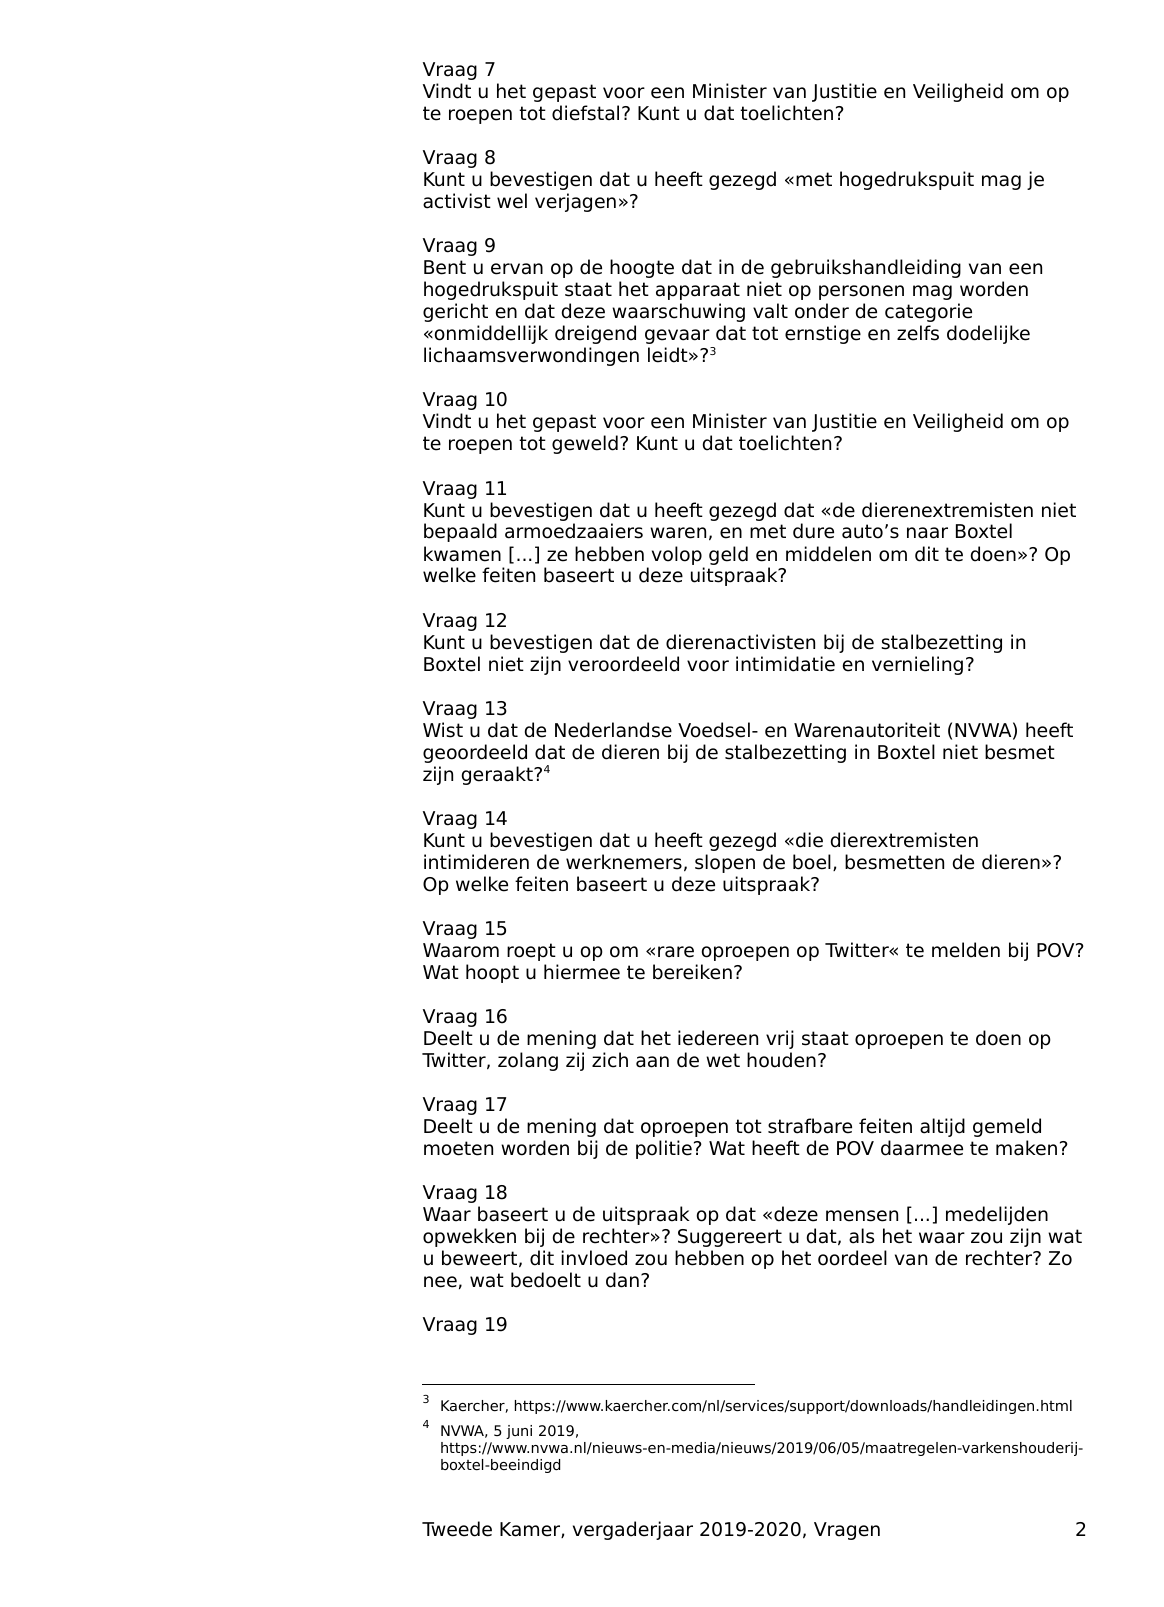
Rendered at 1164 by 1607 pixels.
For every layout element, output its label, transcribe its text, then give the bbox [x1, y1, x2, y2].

text Vraag 13 [422, 698, 1087, 720]
text Kunt u bevestigen dat u heeft gezegd «met hogedrukspuit mag je activist wel verjagen»? [422, 169, 1087, 213]
text Vraag 14 [422, 808, 1087, 830]
text Kunt u bevestigen dat u heeft gezegd «die dierextremisten intimideren de werknemers, slopen de boel, besmetten de dieren»? Op welke feiten baseert u deze uitspraak? [422, 830, 1087, 896]
text Kaercher, https://www.kaercher.com/nl/services/support/downloads/handleidingen.html [422, 1393, 1087, 1416]
text Vraag 16 [422, 1006, 1087, 1028]
text Vraag 8 [422, 147, 1087, 169]
text Vraag 9 [422, 235, 1087, 257]
text Vraag 10 [422, 389, 1087, 411]
text Wist u dat de Nederlandse Voedsel- en Warenautoriteit (NVWA) heeft geoordeeld dat de dieren bij de stalbezetting in Boxtel niet besmet zijn geraakt? [422, 720, 1087, 786]
text Vraag 11 [422, 477, 1087, 499]
text Vraag 17 [422, 1094, 1087, 1116]
text Vindt u het gepast voor een Minister van Justitie en Veiligheid om op te roepen tot diefstal? Kunt u dat toelichten? [422, 81, 1087, 125]
text Vraag 19 [422, 1314, 1087, 1336]
text Vraag 18 [422, 1182, 1087, 1204]
text Kunt u bevestigen dat u heeft gezegd dat «de dierenextremisten niet bepaald armoedzaaiers waren, en met dure auto’s naar Boxtel kwamen [...] ze hebben volop geld en middelen om dit te doen»? Op welke feiten baseert u deze uitspraak? [422, 499, 1087, 587]
text Vindt u het gepast voor een Minister van Justitie en Veiligheid om op te roepen tot geweld? Kunt u dat toelichten? [422, 411, 1087, 455]
text Vraag 15 [422, 918, 1087, 940]
text Deelt u de mening dat het iedereen vrij staat oproepen te doen op Twitter, zolang zij zich aan de wet houden? [422, 1028, 1087, 1072]
text Kunt u bevestigen dat de dierenactivisten bij de stalbezetting in Boxtel niet zijn veroordeeld voor intimidatie en vernieling? [422, 632, 1087, 676]
text NVWA, 5 juni 2019, https://www.nvwa.nl/nieuws-en-media/nieuws/2019/06/05/maatregelen-varkenshouderij-boxtel-beeindigd [422, 1418, 1087, 1474]
text Waar baseert u de uitspraak op dat «deze mensen [...] medelijden opwekken bij de rechter»? Suggereert u dat, als het waar zou zijn wat u beweert, dit invloed zou hebben op het oordeel van de rechter? Zo nee, wat bedoelt u dan? [422, 1204, 1087, 1292]
text Deelt u de mening dat oproepen tot strafbare feiten altijd gemeld moeten worden bij de politie? Wat heeft de POV daarmee te maken? [422, 1116, 1087, 1160]
text Vraag 12 [422, 609, 1087, 632]
text Vraag 7 [422, 59, 1087, 81]
text Waarom roept u op om «rare oproepen op Twitter« te melden bij POV? Wat hoopt u hiermee te bereiken? [422, 940, 1087, 984]
text Bent u ervan op de hoogte dat in de gebruikshandleiding van een hogedrukspuit staat het apparaat niet op personen mag worden gericht en dat deze waarschuwing valt onder de categorie «onmiddellijk dreigend gevaar dat tot ernstige en zelfs dodelijke lichaamsverwondingen leidt»? [422, 257, 1087, 367]
